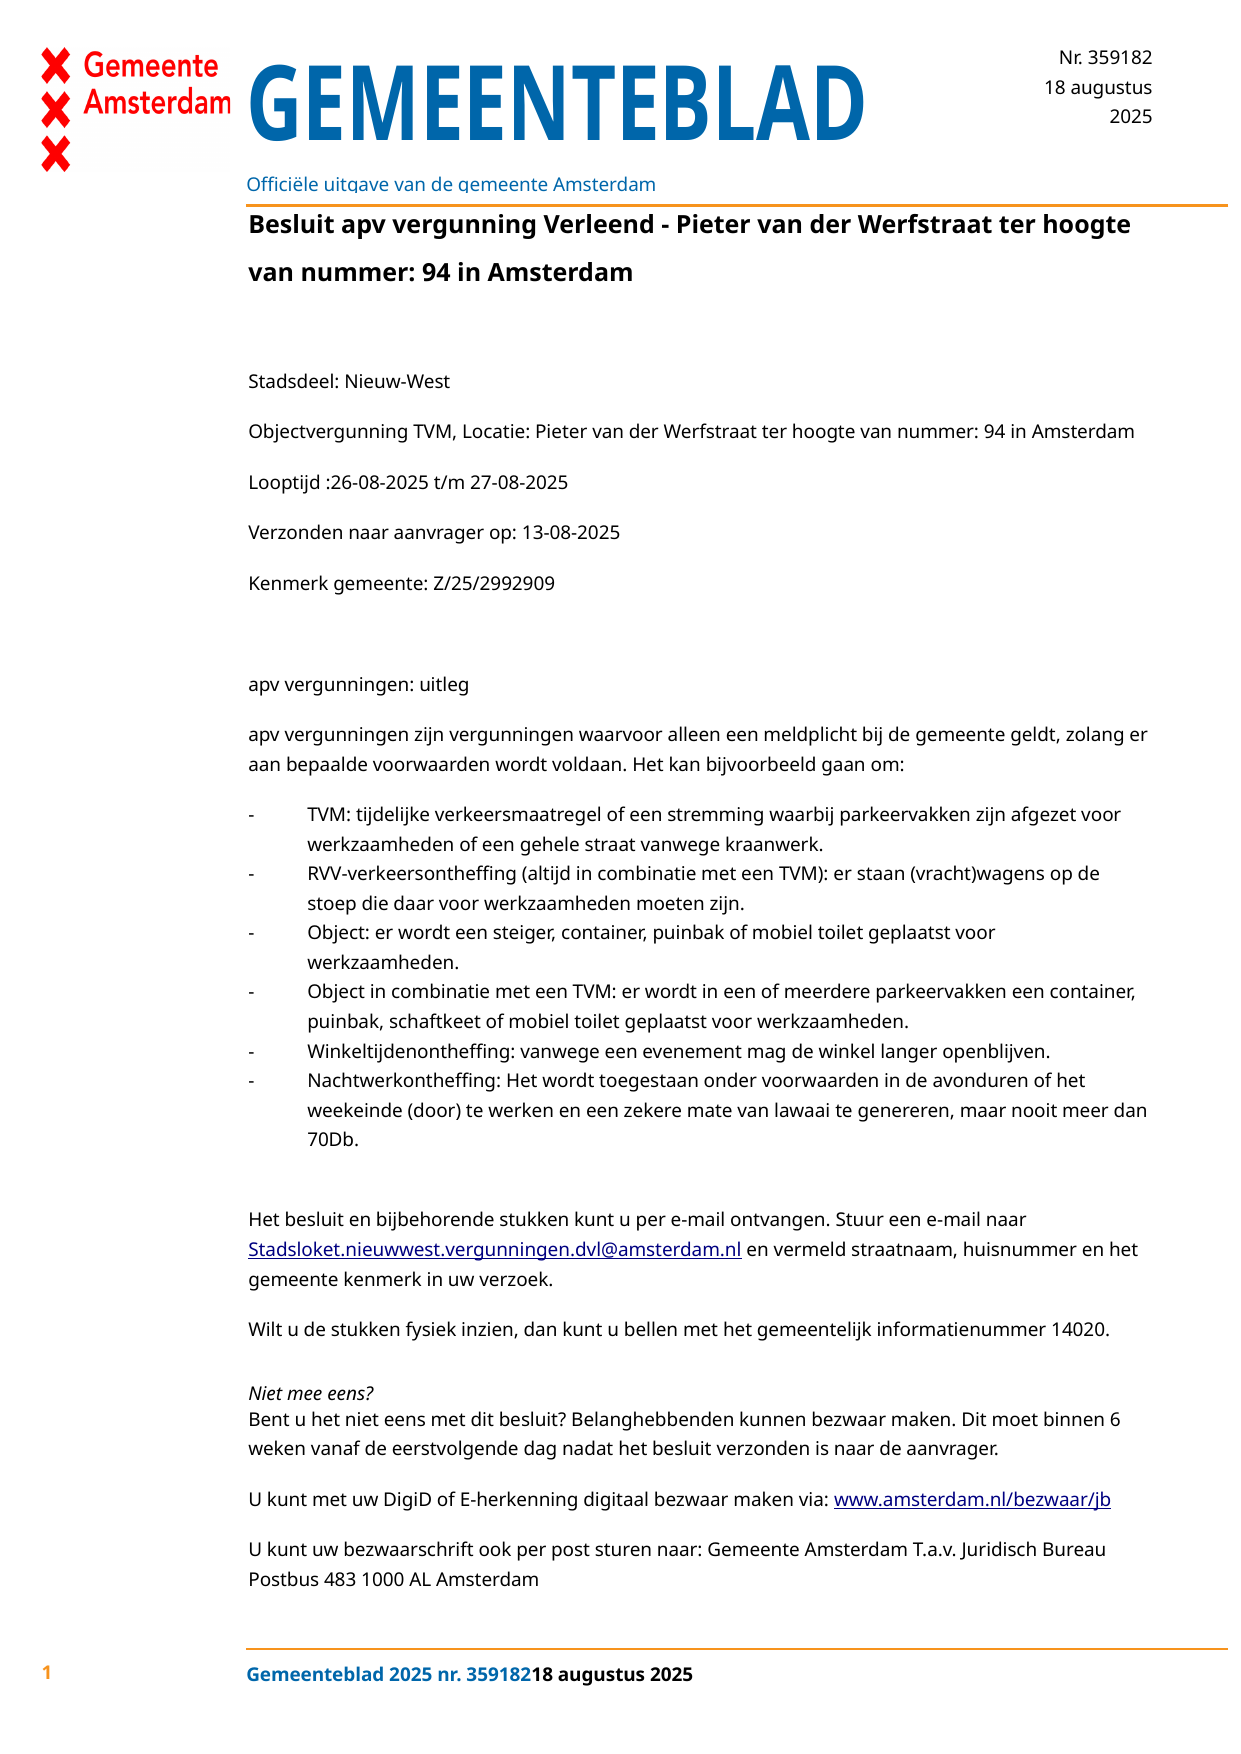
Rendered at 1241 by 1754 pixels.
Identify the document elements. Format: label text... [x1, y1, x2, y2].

picture [41, 47, 231, 172]
text Wilt u de stukken fysiek inzien, dan kunt u bellen met het gemeentelijk informatienummer 14020. [248, 1316, 1152, 1342]
text Kenmerk gemeente: Z/25/2992909 [248, 570, 1152, 596]
list Nachtwerkontheffing: Het wordt toegestaan onder voorwaarden in de avonduren of het weekeinde (door) te werken en een zekere mate van lawaai te genereren, maar nooit meer dan 70Db. [248, 1067, 1152, 1152]
text apv vergunningen: uitleg [248, 671, 1152, 697]
text U kunt met uw DigiD of E-herkenning digitaal bezwaar maken via: www.amsterdam.nl/bezwaar/jb [248, 1486, 1152, 1512]
list Object: er wordt een steiger, container, puinbak of mobiel toilet geplaatst voor werkzaamheden. [248, 919, 1152, 975]
text Stadsdeel: Nieuw-West [248, 368, 1152, 394]
text Niet mee eens? [248, 1380, 1152, 1406]
text Besluit apv vergunning Verleend - Pieter van der Werfstraat ter hoogte van nummer: 94 in Amsterdam [248, 207, 1152, 288]
text Bent u het niet eens met dit besluit? Belanghebbenden kunnen bezwaar maken. Dit moet binnen 6 weken vanaf de eerstvolgende dag nadat het besluit verzonden is naar de aanvrager. [248, 1406, 1152, 1461]
list RVV-verkeersontheffing (altijd in combinatie met een TVM): er staan (vracht)wagens op de stoep die daar voor werkzaamheden moeten zijn. [248, 860, 1152, 916]
list Winkeltijdenontheffing: vanwege een evenement mag de winkel langer openblijven. [248, 1038, 1152, 1064]
list Object in combinatie met een TVM: er wordt in een of meerdere parkeervakken een container, puinbak, schaftkeet of mobiel toilet geplaatst voor werkzaamheden. [248, 979, 1152, 1034]
list TVM: tijdelijke verkeersmaatregel of een stremming waarbij parkeervakken zijn afgezet voor werkzaamheden of een gehele straat vanwege kraanwerk. [248, 801, 1152, 857]
text U kunt uw bezwaarschrift ook per post sturen naar: Gemeente Amsterdam T.a.v. Juridisch Bureau Postbus 483 1000 AL Amsterdam [248, 1536, 1152, 1592]
text Objectvergunning TVM, Locatie: Pieter van der Werfstraat ter hoogte van nummer: 94 in Amsterdam [248, 419, 1152, 444]
text apv vergunningen zijn vergunningen waarvoor alleen een meldplicht bij de gemeente geldt, zolang er aan bepaalde voorwaarden wordt voldaan. Het kan bijvoorbeeld gaan om: [248, 721, 1152, 777]
text Het besluit en bijbehorende stukken kunt u per e-mail ontvangen. Stuur een e-mail naar Stadsloket.nieuwwest.vergunningen.dvl@amsterdam.nl en vermeld straatnaam, huisnummer en het gemeente kenmerk in uw verzoek. [248, 1207, 1152, 1292]
text Verzonden naar aanvrager op: 13-08-2025 [248, 519, 1152, 545]
text Looptijd :26-08-2025 t/m 27-08-2025 [248, 469, 1152, 495]
